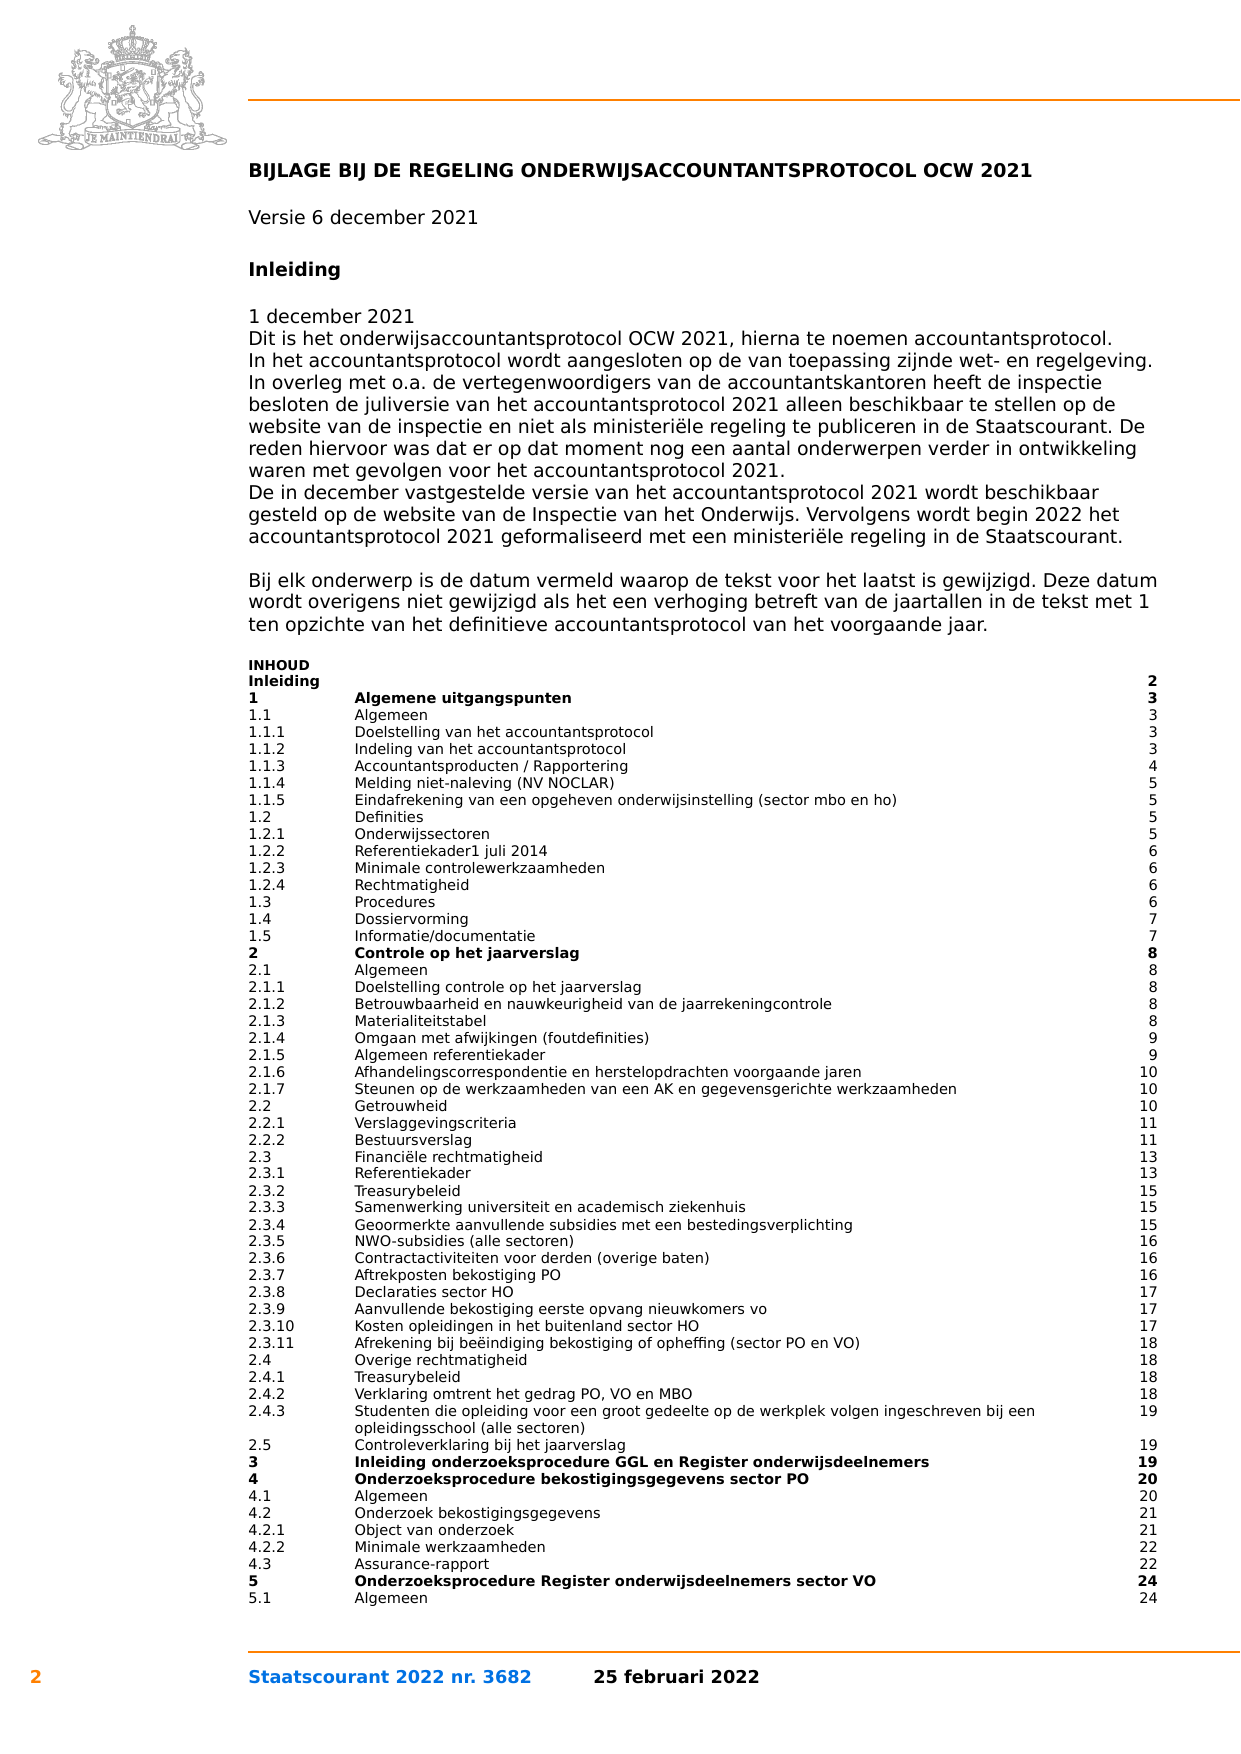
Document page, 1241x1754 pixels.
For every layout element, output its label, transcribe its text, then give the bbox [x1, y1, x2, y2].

table_cell Verslaggevingscriteria [349, 1115, 1048, 1131]
subtitle BIJLAGE BIJ DE REGELING ONDERWIJSACCOUNTANTSPROTOCOL OCW 2021 [248, 160, 1163, 182]
table_cell 2.1.1 [248, 979, 348, 996]
table_cell 1.2.4 [248, 877, 348, 894]
table_cell 17 [1048, 1284, 1163, 1301]
table_cell 18 [1048, 1352, 1163, 1369]
table_cell 4.3 [248, 1556, 348, 1573]
table_cell 2.2 [248, 1098, 348, 1114]
table_cell 2.3.1 [248, 1165, 348, 1182]
table_cell 2.1.5 [248, 1047, 348, 1063]
table_cell Referentiekader1 juli 2014 [349, 843, 1048, 860]
table_cell 2.3.6 [248, 1250, 348, 1267]
table_cell Algemene uitgangspunten [349, 690, 1048, 707]
table_cell Algemeen [349, 707, 1048, 724]
table_cell 9 [1048, 1047, 1163, 1063]
table_cell Financiële rechtmatigheid [349, 1149, 1048, 1165]
table_cell 10 [1048, 1098, 1163, 1114]
table_cell Rechtmatigheid [349, 877, 1048, 894]
table_cell 11 [1048, 1115, 1163, 1131]
table_cell Algemeen [349, 962, 1048, 979]
table_cell Declaraties sector HO [349, 1284, 1048, 1301]
table_cell 17 [1048, 1318, 1163, 1335]
table_cell 7 [1048, 928, 1163, 945]
table_cell 2.3.10 [248, 1318, 348, 1335]
text 1 december 2021 [248, 306, 1163, 328]
table_cell 2.3.5 [248, 1233, 348, 1250]
table_cell Steunen op de werkzaamheden van een AK en gegevensgerichte werkzaamheden [349, 1081, 1048, 1097]
table_cell 15 [1048, 1183, 1163, 1199]
table_cell 22 [1048, 1539, 1163, 1556]
table_cell 2 [1048, 673, 1163, 690]
table_cell NWO-subsidies (alle sectoren) [349, 1233, 1048, 1250]
table_cell 1.1.4 [248, 775, 348, 792]
table_header INHOUD [248, 657, 1163, 673]
table_cell 20 [1048, 1471, 1163, 1488]
table_cell 15 [1048, 1216, 1163, 1233]
table_cell 1.1.3 [248, 758, 348, 775]
table_cell 2.3.3 [248, 1199, 348, 1216]
table_cell 2.4 [248, 1352, 348, 1369]
table_cell 1 [248, 690, 348, 707]
table_cell Minimale controlewerkzaamheden [349, 860, 1048, 877]
table_cell 2.3.4 [248, 1216, 348, 1233]
table_cell Doelstelling van het accountantsprotocol [349, 724, 1048, 741]
table_cell 1.1.1 [248, 724, 348, 741]
table_cell Inleiding [248, 673, 1048, 690]
table_cell Getrouwheid [349, 1098, 1048, 1114]
table_cell Afrekening bij beëindiging bekostiging of opheffing (sector PO en VO) [349, 1335, 1048, 1352]
table_cell 2.1.4 [248, 1030, 348, 1047]
table_cell 2.2.1 [248, 1115, 348, 1131]
table_cell Algemeen [349, 1590, 1048, 1607]
table_cell 1.2.1 [248, 826, 348, 843]
subtitle Inleiding [248, 259, 1163, 281]
table_cell 22 [1048, 1556, 1163, 1573]
table_cell 4 [1048, 758, 1163, 775]
table_cell 2.1.2 [248, 996, 348, 1013]
table_cell 6 [1048, 894, 1163, 911]
text Dit is het onderwijsaccountantsprotocol OCW 2021, hierna te noemen accountantsprotocol. [248, 328, 1163, 350]
table_cell 1.1.2 [248, 741, 348, 758]
table_cell Aanvullende bekostiging eerste opvang nieuwkomers vo [349, 1301, 1048, 1318]
table_cell Assurance-rapport [349, 1556, 1048, 1573]
table_cell 2.1 [248, 962, 348, 979]
table_cell 5 [1048, 775, 1163, 792]
table_cell 5 [1048, 826, 1163, 843]
table_cell 3 [1048, 690, 1163, 707]
table_cell 11 [1048, 1131, 1163, 1148]
table_cell 2.3.7 [248, 1267, 348, 1284]
table_cell 4.1 [248, 1488, 348, 1505]
table_cell 2.3.11 [248, 1335, 348, 1352]
table_cell 9 [1048, 1030, 1163, 1047]
table_cell 6 [1048, 877, 1163, 894]
table_cell 6 [1048, 843, 1163, 860]
table_cell 1.3 [248, 894, 348, 911]
table_cell 18 [1048, 1335, 1163, 1352]
table_cell 19 [1048, 1454, 1163, 1471]
table_cell 19 [1048, 1403, 1163, 1437]
table_cell 4.2 [248, 1505, 348, 1522]
table_cell 17 [1048, 1301, 1163, 1318]
table_cell 8 [1048, 996, 1163, 1013]
table_cell 1.2.3 [248, 860, 348, 877]
table_cell 18 [1048, 1386, 1163, 1403]
table_cell 3 [1048, 707, 1163, 724]
table_cell Definities [349, 809, 1048, 826]
table_cell Afhandelingscorrespondentie en herstelopdrachten voorgaande jaren [349, 1064, 1048, 1081]
text De in december vastgestelde versie van het accountantsprotocol 2021 wordt beschikbaar gesteld op de website van de Inspectie van het Onderwijs. Vervolgens wordt begin 2022 het accountantsprotocol 2021 geformaliseerd met een ministeriële regeling in de Staatscourant. [248, 482, 1163, 548]
table_cell 19 [1048, 1437, 1163, 1454]
table_cell 8 [1048, 962, 1163, 979]
table_cell 13 [1048, 1149, 1163, 1165]
table_cell 13 [1048, 1165, 1163, 1182]
table_cell Indeling van het accountantsprotocol [349, 741, 1048, 758]
table_cell 2.1.6 [248, 1064, 348, 1081]
table_cell 2.3 [248, 1149, 348, 1165]
table_cell 4 [248, 1471, 348, 1488]
text Bij elk onderwerp is de datum vermeld waarop de tekst voor het laatst is gewijzigd. Deze datum wordt overigens niet gewijzigd als het een verhoging betreft van de jaartallen in de tekst met 1 ten opzichte van het definitieve accountantsprotocol van het voorgaande jaar. [248, 569, 1163, 635]
table_cell Materialiteitstabel [349, 1013, 1048, 1029]
table_cell 1.4 [248, 911, 348, 928]
table_cell Aftrekposten bekostiging PO [349, 1267, 1048, 1284]
table_cell 2.2.2 [248, 1131, 348, 1148]
table_cell 1.2 [248, 809, 348, 826]
table_cell Informatie/documentatie [349, 928, 1048, 945]
table_cell Algemeen referentiekader [349, 1047, 1048, 1063]
table_cell 16 [1048, 1250, 1163, 1267]
table_cell 16 [1048, 1267, 1163, 1284]
table_cell Geoormerkte aanvullende subsidies met een bestedingsverplichting [349, 1216, 1048, 1233]
picture [38, 25, 227, 150]
table_cell 2.4.1 [248, 1369, 348, 1386]
table_cell Dossiervorming [349, 911, 1048, 928]
table_cell 1.1 [248, 707, 348, 724]
table_cell 8 [1048, 945, 1163, 962]
table_cell 15 [1048, 1199, 1163, 1216]
table_cell Treasurybeleid [349, 1369, 1048, 1386]
table_cell 5 [1048, 792, 1163, 809]
table_cell Inleiding onderzoeksprocedure GGL en Register onderwijsdeelnemers [349, 1454, 1048, 1471]
table_cell Algemeen [349, 1488, 1048, 1505]
table_cell Minimale werkzaamheden [349, 1539, 1048, 1556]
table_cell 10 [1048, 1081, 1163, 1097]
text In overleg met o.a. de vertegenwoordigers van de accountantskantoren heeft de inspectie besloten de juliversie van het accountantsprotocol 2021 alleen beschikbaar te stellen op de website van de inspectie en niet als ministeriële regeling te publiceren in de Staatscourant. De reden hiervoor was dat er op dat moment nog een aantal onderwerpen verder in ontwikkeling waren met gevolgen voor het accountantsprotocol 2021. [248, 372, 1163, 482]
table_cell Doelstelling controle op het jaarverslag [349, 979, 1048, 996]
table_cell 16 [1048, 1233, 1163, 1250]
table_cell Kosten opleidingen in het buitenland sector HO [349, 1318, 1048, 1335]
table_cell 8 [1048, 979, 1163, 996]
table_cell Onderzoeksprocedure bekostigingsgegevens sector PO [349, 1471, 1048, 1488]
table_cell 3 [1048, 724, 1163, 741]
table_cell Object van onderzoek [349, 1522, 1048, 1539]
table_cell 2.3.2 [248, 1183, 348, 1199]
table_cell 2.1.3 [248, 1013, 348, 1029]
table_cell 2.1.7 [248, 1081, 348, 1097]
table_cell Controle op het jaarverslag [349, 945, 1048, 962]
text In het accountantsprotocol wordt aangesloten op de van toepassing zijnde wet- en regelgeving. [248, 350, 1163, 372]
table_cell Omgaan met afwijkingen (foutdefinities) [349, 1030, 1048, 1047]
table_cell 2 [248, 945, 348, 962]
table_cell 24 [1048, 1590, 1163, 1607]
table_cell 1.2.2 [248, 843, 348, 860]
table_cell 1.1.5 [248, 792, 348, 809]
table_cell Verklaring omtrent het gedrag PO, VO en MBO [349, 1386, 1048, 1403]
table_cell 2.4.3 [248, 1403, 348, 1437]
table_cell Betrouwbaarheid en nauwkeurigheid van de jaarrekeningcontrole [349, 996, 1048, 1013]
table_cell 20 [1048, 1488, 1163, 1505]
table_cell 18 [1048, 1369, 1163, 1386]
table_cell 3 [1048, 741, 1163, 758]
table_cell 5.1 [248, 1590, 348, 1607]
table_cell 2.3.8 [248, 1284, 348, 1301]
table_cell Referentiekader [349, 1165, 1048, 1182]
table_cell 5 [1048, 809, 1163, 826]
table_cell 2.4.2 [248, 1386, 348, 1403]
table_cell 4.2.2 [248, 1539, 348, 1556]
table_cell 2.5 [248, 1437, 348, 1454]
table_cell Eindafrekening van een opgeheven onderwijsinstelling (sector mbo en ho) [349, 792, 1048, 809]
table_cell 2.3.9 [248, 1301, 348, 1318]
table_cell Controleverklaring bij het jaarverslag [349, 1437, 1048, 1454]
table_cell Bestuursverslag [349, 1131, 1048, 1148]
table_cell Onderzoek bekostigingsgegevens [349, 1505, 1048, 1522]
table_cell 10 [1048, 1064, 1163, 1081]
table_cell 21 [1048, 1505, 1163, 1522]
text Versie 6 december 2021 [248, 207, 1163, 229]
table_cell Accountantsproducten / Rapportering [349, 758, 1048, 775]
table_cell Melding niet-naleving (NV NOCLAR) [349, 775, 1048, 792]
table_cell 8 [1048, 1013, 1163, 1029]
table_cell Onderzoeksprocedure Register onderwijsdeelnemers sector VO [349, 1573, 1048, 1590]
table_cell 24 [1048, 1573, 1163, 1590]
table_cell Treasurybeleid [349, 1183, 1048, 1199]
table_cell Onderwijssectoren [349, 826, 1048, 843]
table_cell 6 [1048, 860, 1163, 877]
table_cell 7 [1048, 911, 1163, 928]
table_cell 1.5 [248, 928, 348, 945]
table_cell Contractactiviteiten voor derden (overige baten) [349, 1250, 1048, 1267]
table_cell Overige rechtmatigheid [349, 1352, 1048, 1369]
table_cell 21 [1048, 1522, 1163, 1539]
table_cell Studenten die opleiding voor een groot gedeelte op de werkplek volgen ingeschreven bij een opleidingsschool (alle sectoren) [349, 1403, 1048, 1437]
table_cell Samenwerking universiteit en academisch ziekenhuis [349, 1199, 1048, 1216]
table_cell Procedures [349, 894, 1048, 911]
table_cell 5 [248, 1573, 348, 1590]
table_cell 3 [248, 1454, 348, 1471]
table_cell 4.2.1 [248, 1522, 348, 1539]
